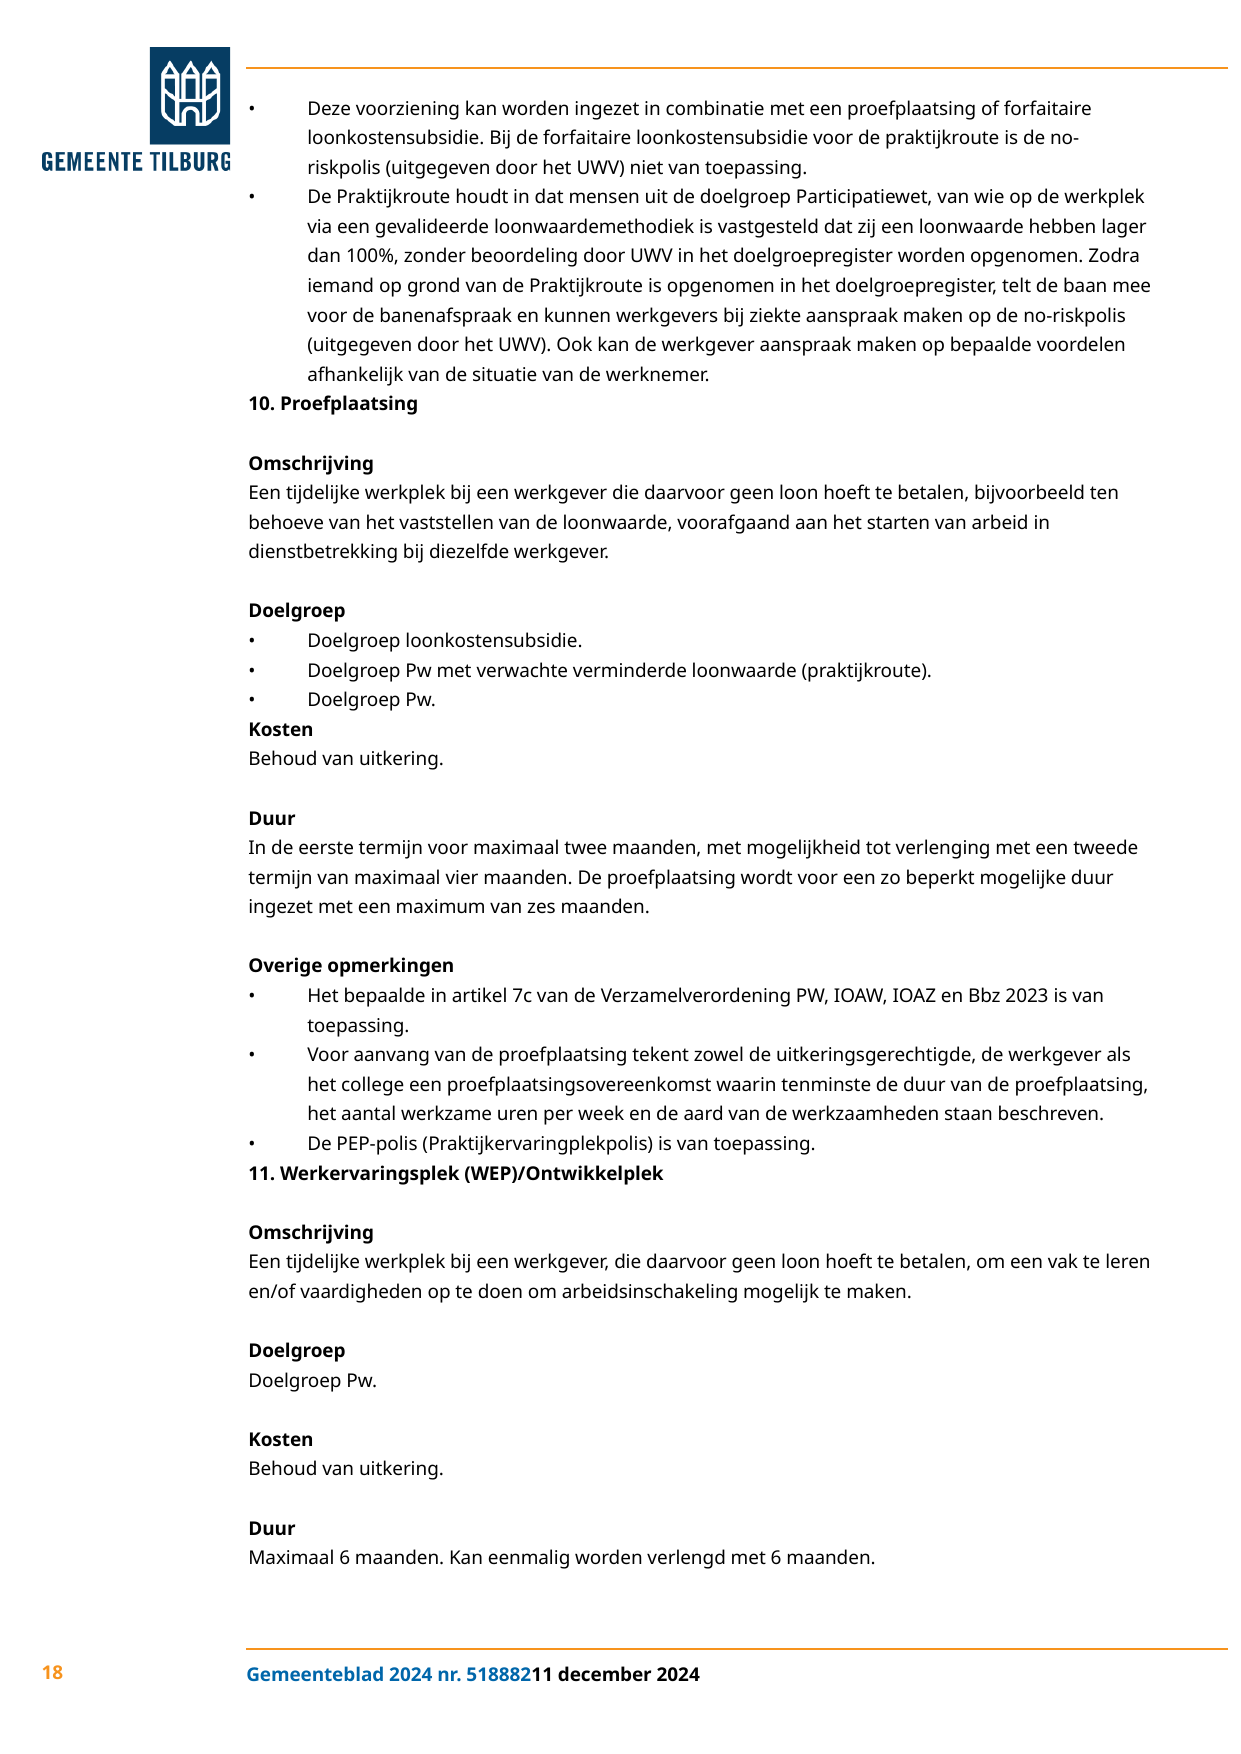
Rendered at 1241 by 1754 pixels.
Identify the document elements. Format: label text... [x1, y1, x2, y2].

text Duur [248, 1515, 1152, 1541]
text Duur [248, 805, 1152, 831]
text Overige opmerkingen [248, 953, 1152, 978]
text 10. Proefplaatsing [248, 391, 1152, 416]
text Een tijdelijke werkplek bij een werkgever die daarvoor geen loon hoeft te betalen, bijvoorbeeld ten behoeve van het vaststellen van de loonwaarde, voorafgaand aan het starten van arbeid in dienstbetrekking bij diezelfde werkgever. [248, 479, 1152, 564]
text Doelgroep [248, 598, 1152, 623]
text Omschrijving [248, 1219, 1152, 1245]
text In de eerste termijn voor maximaal twee maanden, met mogelijkheid tot verlenging met een tweede termijn van maximaal vier maanden. De proefplaatsing wordt voor een zo beperkt mogelijke duur ingezet met een maximum van zes maanden. [248, 834, 1152, 919]
text Omschrijving [248, 450, 1152, 476]
list Doelgroep loonkostensubsidie. [248, 627, 1152, 653]
list Doelgroep Pw met verwachte verminderde loonwaarde (praktijkroute). [248, 657, 1152, 683]
text Doelgroep Pw. [248, 1367, 1152, 1393]
text Kosten [248, 1426, 1152, 1452]
list Deze voorziening kan worden ingezet in combinatie met een proefplaatsing of forfaitaire loonkostensubsidie. Bij de forfaitaire loonkostensubsidie voor de praktijkroute is de no-riskpolis (uitgegeven door het UWV) niet van toepassing. [248, 95, 1152, 180]
text Doelgroep [248, 1337, 1152, 1363]
text Behoud van uitkering. [248, 1456, 1152, 1481]
list Voor aanvang van de proefplaatsing tekent zowel de uitkeringsgerechtigde, de werkgever als het college een proefplaatsingsovereenkomst waarin tenminste de duur van de proefplaatsing, het aantal werkzame uren per week en de aard van de werkzaamheden staan beschreven. [248, 1041, 1152, 1126]
picture [41, 47, 231, 172]
text Een tijdelijke werkplek bij een werkgever, die daarvoor geen loon hoeft te betalen, om een vak te leren en/of vaardigheden op te doen om arbeidsinschakeling mogelijk te maken. [248, 1248, 1152, 1304]
list De PEP-polis (Praktijkervaringplekpolis) is van toepassing. [248, 1130, 1152, 1156]
list Doelgroep Pw. [248, 686, 1152, 712]
text Kosten [248, 716, 1152, 742]
text Behoud van uitkering. [248, 746, 1152, 771]
text 11. Werkervaringsplek (WEP)/Ontwikkelplek [248, 1160, 1152, 1186]
list De Praktijkroute houdt in dat mensen uit de doelgroep Participatiewet, van wie op de werkplek via een gevalideerde loonwaardemethodiek is vastgesteld dat zij een loonwaarde hebben lager dan 100%, zonder beoordeling door UWV in het doelgroepregister worden opgenomen. Zodra iemand op grond van de Praktijkroute is opgenomen in het doelgroepregister, telt de baan mee voor de banenafspraak en kunnen werkgevers bij ziekte aanspraak maken op de no-riskpolis (uitgegeven door het UWV). Ook kan de werkgever aanspraak maken op bepaalde voordelen afhankelijk van de situatie van de werknemer. [248, 183, 1152, 387]
text Maximaal 6 maanden. Kan eenmalig worden verlengd met 6 maanden. [248, 1544, 1152, 1570]
list Het bepaalde in artikel 7c van de Verzamelverordening PW, IOAW, IOAZ en Bbz 2023 is van toepassing. [248, 982, 1152, 1038]
